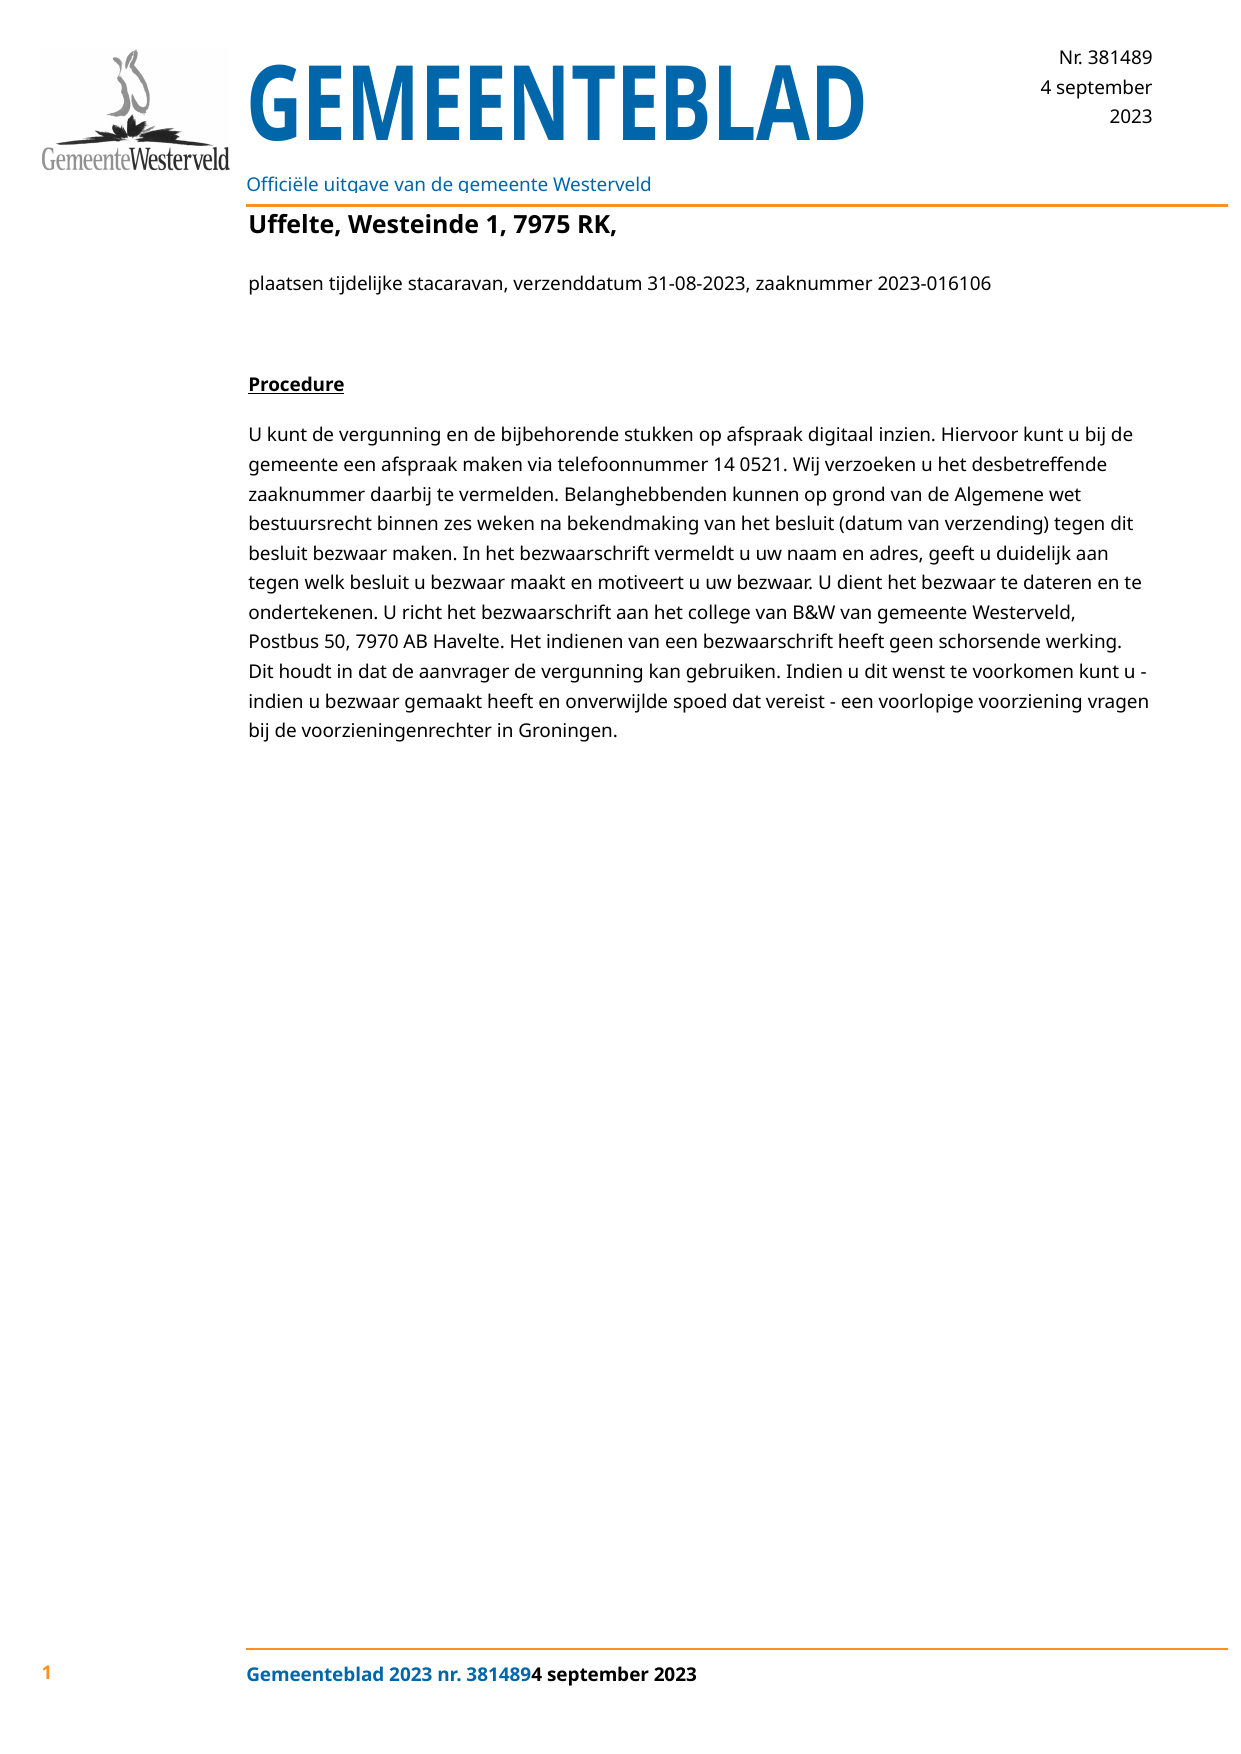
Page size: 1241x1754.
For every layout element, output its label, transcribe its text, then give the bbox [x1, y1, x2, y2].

text Uffelte, Westeinde 1, 7975 RK, [248, 207, 1152, 241]
picture [41, 47, 231, 172]
text U kunt de vergunning en de bijbehorende stukken op afspraak digitaal inzien. Hiervoor kunt u bij de gemeente een afspraak maken via telefoonnummer 14 0521. Wij verzoeken u het desbetreffende zaaknummer daarbij te vermelden. Belanghebbenden kunnen op grond van de Algemene wet bestuursrecht binnen zes weken na bekendmaking van het besluit (datum van verzending) tegen dit besluit bezwaar maken. In het bezwaarschrift vermeldt u uw naam en adres, geeft u duidelijk aan tegen welk besluit u bezwaar maakt en motiveert u uw bezwaar. U dient het bezwaar te dateren en te ondertekenen. U richt het bezwaarschrift aan het college van B&W van gemeente Westerveld, Postbus 50, 7970 AB Havelte. Het indienen van een bezwaarschrift heeft geen schorsende werking. Dit houdt in dat de aanvrager de vergunning kan gebruiken. Indien u dit wenst te voorkomen kunt u - indien u bezwaar gemaakt heeft en onverwijlde spoed dat vereist - een voorlopige voorziening vragen bij de voorzieningenrechter in Groningen. [248, 422, 1152, 743]
text plaatsen tijdelijke stacaravan, verzenddatum 31-08-2023, zaaknummer 2023-016106 [248, 270, 1152, 296]
text Procedure [248, 371, 1152, 397]
